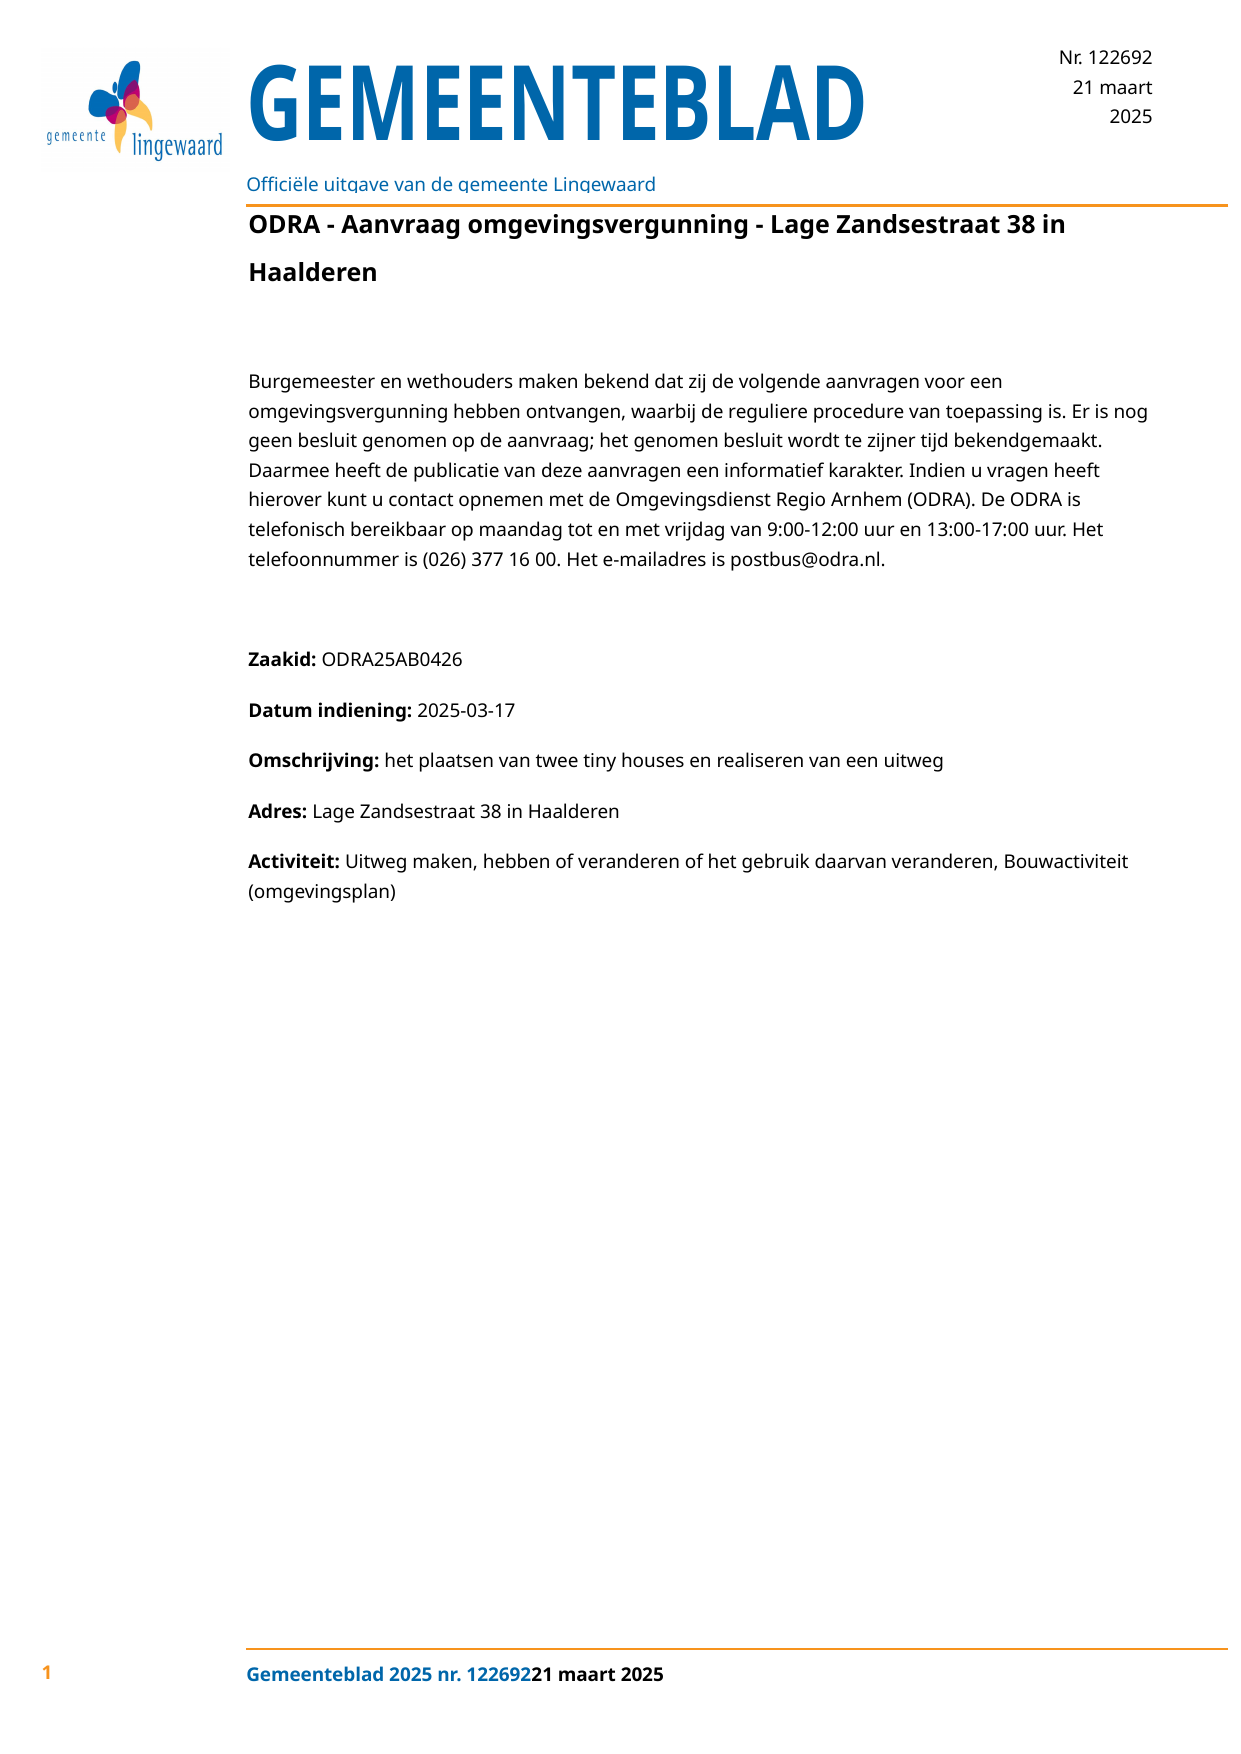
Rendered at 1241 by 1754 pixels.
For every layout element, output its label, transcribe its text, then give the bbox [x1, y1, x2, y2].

picture [41, 47, 231, 172]
text Activiteit: Uitweg maken, hebben of veranderen of het gebruik daarvan veranderen, Bouwactiviteit (omgevingsplan) [248, 848, 1152, 904]
text Burgemeester en wethouders maken bekend dat zij de volgende aanvragen voor een omgevingsvergunning hebben ontvangen, waarbij de reguliere procedure van toepassing is. Er is nog geen besluit genomen op de aanvraag; het genomen besluit wordt te zijner tijd bekendgemaakt. Daarmee heeft de publicatie van deze aanvragen een informatief karakter. Indien u vragen heeft hierover kunt u contact opnemen met de Omgevingsdienst Regio Arnhem (ODRA). De ODRA is telefonisch bereikbaar op maandag tot en met vrijdag van 9:00-12:00 uur en 13:00-17:00 uur. Het telefoonnummer is (026) 377 16 00. Het e-mailadres is postbus@odra.nl. [248, 368, 1152, 572]
text Zaakid: ODRA25AB0426 [248, 647, 1152, 672]
text Omschrijving: het plaatsen van twee tiny houses en realiseren van een uitweg [248, 747, 1152, 773]
text Datum indiening: 2025-03-17 [248, 697, 1152, 723]
text Adres: Lage Zandsestraat 38 in Haalderen [248, 798, 1152, 824]
text ODRA - Aanvraag omgevingsvergunning - Lage Zandsestraat 38 in Haalderen [248, 207, 1152, 288]
